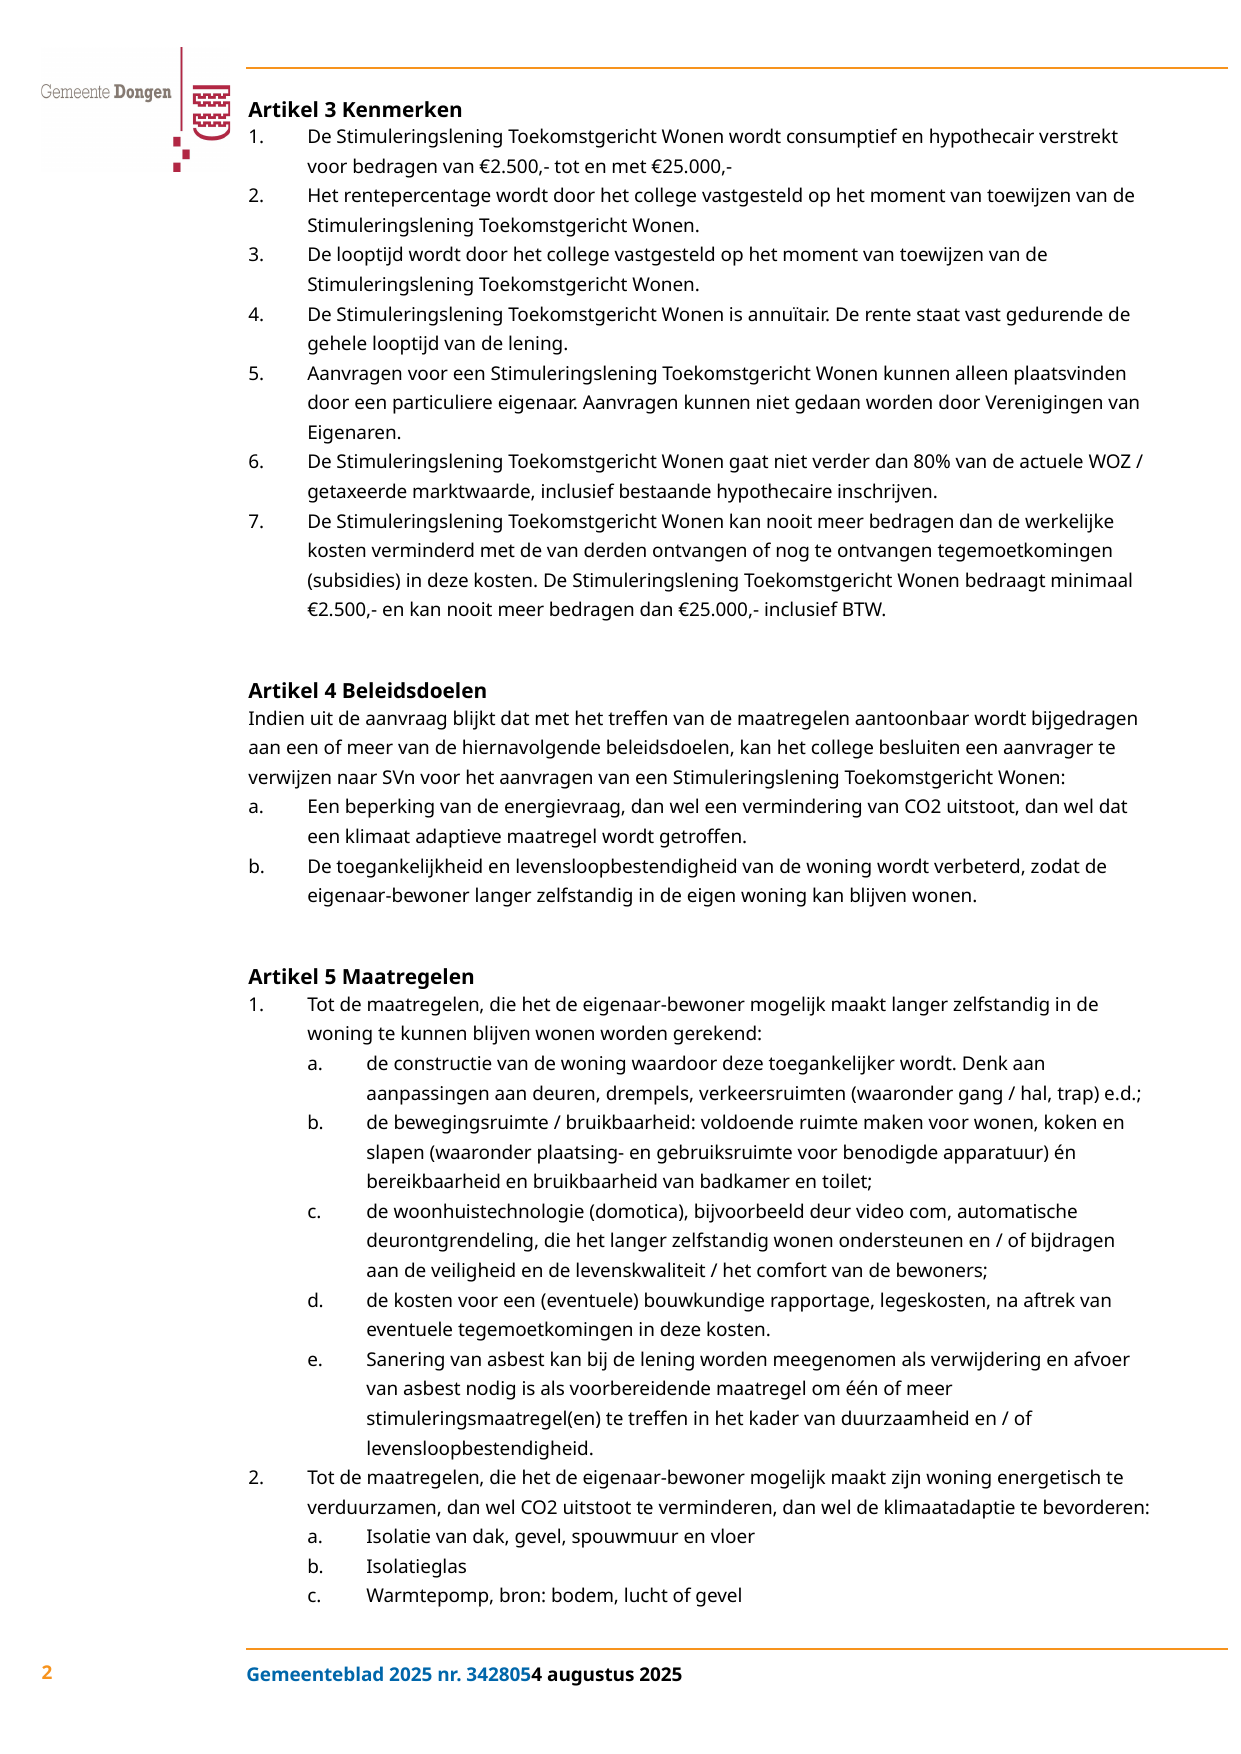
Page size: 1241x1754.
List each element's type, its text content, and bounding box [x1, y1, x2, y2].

list Warmtepomp, bron: bodem, lucht of gevel [307, 1583, 1152, 1608]
list Een beperking van de energievraag, dan wel een vermindering van CO2 uitstoot, dan wel dat een klimaat adaptieve maatregel wordt getroffen. [248, 794, 1152, 849]
list De looptijd wordt door het college vastgesteld op het moment van toewijzen van de Stimuleringslening Toekomstgericht Wonen. [248, 242, 1152, 297]
list de woonhuistechnologie (domotica), bijvoorbeeld deur video com, automatische deurontgrendeling, die het langer zelfstandig wonen ondersteunen en / of bijdragen aan de veiligheid en de levenskwaliteit / het comfort van de bewoners; [307, 1198, 1152, 1283]
list de kosten voor een (eventuele) bouwkundige rapportage, legeskosten, na aftrek van eventuele tegemoetkomingen in deze kosten. [307, 1287, 1152, 1342]
list Het rentepercentage wordt door het college vastgesteld op het moment van toewijzen van de Stimuleringslening Toekomstgericht Wonen. [248, 182, 1152, 238]
list de bewegingsruimte / bruikbaarheid: voldoende ruimte maken voor wonen, koken en slapen (waaronder plaatsing- en gebruiksruimte voor benodigde apparatuur) én bereikbaarheid en bruikbaarheid van badkamer en toilet; [307, 1109, 1152, 1194]
list De Stimuleringslening Toekomstgericht Wonen gaat niet verder dan 80% van de actuele WOZ / getaxeerde marktwaarde, inclusief bestaande hypothecaire inschrijven. [248, 449, 1152, 504]
text Artikel 4 Beleidsdoelen [248, 677, 1152, 705]
list Isolatieglas [307, 1553, 1152, 1579]
picture [41, 47, 231, 172]
list De Stimuleringslening Toekomstgericht Wonen kan nooit meer bedragen dan de werkelijke kosten verminderd met de van derden ontvangen of nog te ontvangen tegemoetkomingen (subsidies) in deze kosten. De Stimuleringslening Toekomstgericht Wonen bedraagt minimaal €2.500,- en kan nooit meer bedragen dan €25.000,- inclusief BTW. [248, 508, 1152, 622]
list De Stimuleringslening Toekomstgericht Wonen wordt consumptief en hypothecair verstrekt voor bedragen van €2.500,- tot en met €25.000,- [248, 123, 1152, 178]
text Indien uit de aanvraag blijkt dat met het treffen van de maatregelen aantoonbaar wordt bijgedragen aan een of meer van de hiernavolgende beleidsdoelen, kan het college besluiten een aanvrager te verwijzen naar SVn voor het aanvragen van een Stimuleringslening Toekomstgericht Wonen: [248, 705, 1152, 790]
list de constructie van de woning waardoor deze toegankelijker wordt. Denk aan aanpassingen aan deuren, drempels, verkeersruimten (waaronder gang / hal, trap) e.d.; [307, 1050, 1152, 1105]
list De toegankelijkheid en levensloopbestendigheid van de woning wordt verbeterd, zodat de eigenaar-bewoner langer zelfstandig in de eigen woning kan blijven wonen. [248, 853, 1152, 908]
text Artikel 3 Kenmerken [248, 95, 1152, 123]
list De Stimuleringslening Toekomstgericht Wonen is annuïtair. De rente staat vast gedurende de gehele looptijd van de lening. [248, 301, 1152, 356]
text Artikel 5 Maatregelen [248, 962, 1152, 991]
list Tot de maatregelen, die het de eigenaar-bewoner mogelijk maakt langer zelfstandig in de woning te kunnen blijven wonen worden gerekend: [248, 991, 1152, 1046]
list Isolatie van dak, gevel, spouwmuur en vloer [307, 1523, 1152, 1549]
list Aanvragen voor een Stimuleringslening Toekomstgericht Wonen kunnen alleen plaatsvinden door een particuliere eigenaar. Aanvragen kunnen niet gedaan worden door Verenigingen van Eigenaren. [248, 360, 1152, 445]
list Sanering van asbest kan bij de lening worden meegenomen als verwijdering en afvoer van asbest nodig is als voorbereidende maatregel om één of meer stimuleringsmaatregel(en) te treffen in het kader van duurzaamheid en / of levensloopbestendigheid. [307, 1346, 1152, 1460]
list Tot de maatregelen, die het de eigenaar-bewoner mogelijk maakt zijn woning energetisch te verduurzamen, dan wel CO2 uitstoot te verminderen, dan wel de klimaatadaptie te bevorderen: [248, 1464, 1152, 1519]
